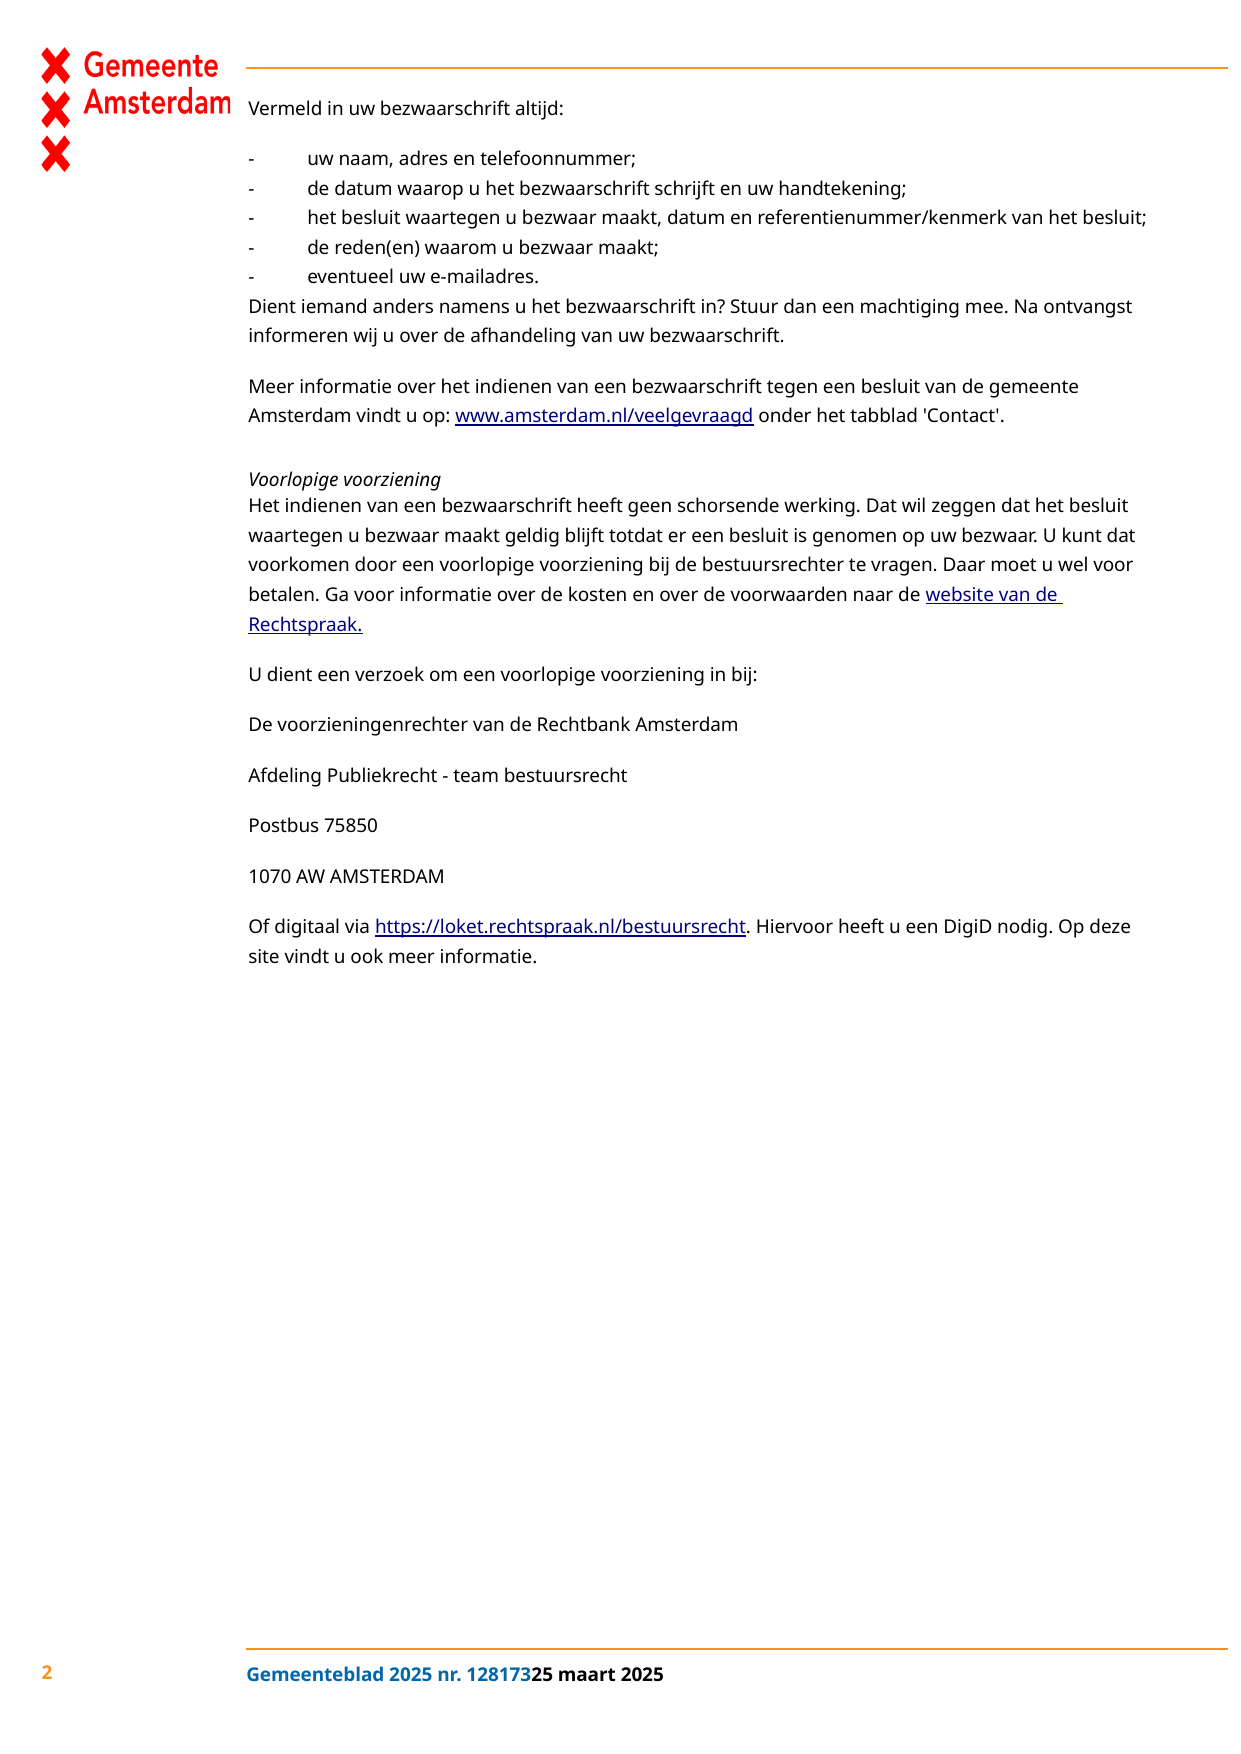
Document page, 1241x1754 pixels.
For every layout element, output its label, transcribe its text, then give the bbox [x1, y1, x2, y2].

picture [41, 47, 231, 172]
text Afdeling Publiekrecht - team bestuursrecht [248, 762, 1152, 788]
text Voorlopige voorziening [248, 467, 1152, 492]
text Meer informatie over het indienen van een bezwaarschrift tegen een besluit van de gemeente Amsterdam vindt u op: www.amsterdam.nl/veelgevraagd onder het tabblad 'Contact'. [248, 373, 1152, 428]
text Het indienen van een bezwaarschrift heeft geen schorsende werking. Dat wil zeggen dat het besluit waartegen u bezwaar maakt geldig blijft totdat er een besluit is genomen op uw bezwaar. U kunt dat voorkomen door een voorlopige voorziening bij de bestuursrechter te vragen. Daar moet u wel voor betalen. Ga voor informatie over de kosten en over de voorwaarden naar de website van de Rechtspraak. [248, 492, 1152, 636]
text U dient een verzoek om een voorlopige voorziening in bij: [248, 661, 1152, 687]
text 1070 AW AMSTERDAM [248, 863, 1152, 888]
text Vermeld in uw bezwaarschrift altijd: [248, 95, 1152, 121]
text Postbus 75850 [248, 812, 1152, 838]
text Of digitaal via https://loket.rechtspraak.nl/bestuursrecht. Hiervoor heeft u een DigiD nodig. Op deze site vindt u ook meer informatie. [248, 913, 1152, 968]
text De voorzieningenrechter van de Rechtbank Amsterdam [248, 712, 1152, 737]
text Dient iemand anders namens u het bezwaarschrift in? Stuur dan een machtiging mee. Na ontvangst informeren wij u over de afhandeling van uw bezwaarschrift. [248, 293, 1152, 348]
list de reden(en) waarom u bezwaar maakt; [248, 234, 1152, 260]
list de datum waarop u het bezwaarschrift schrijft en uw handtekening; [248, 175, 1152, 201]
list eventueel uw e-mailadres. [248, 263, 1152, 289]
list het besluit waartegen u bezwaar maakt, datum en referentienummer/kenmerk van het besluit; [248, 204, 1152, 230]
list uw naam, adres en telefoonnummer; [248, 145, 1152, 171]
